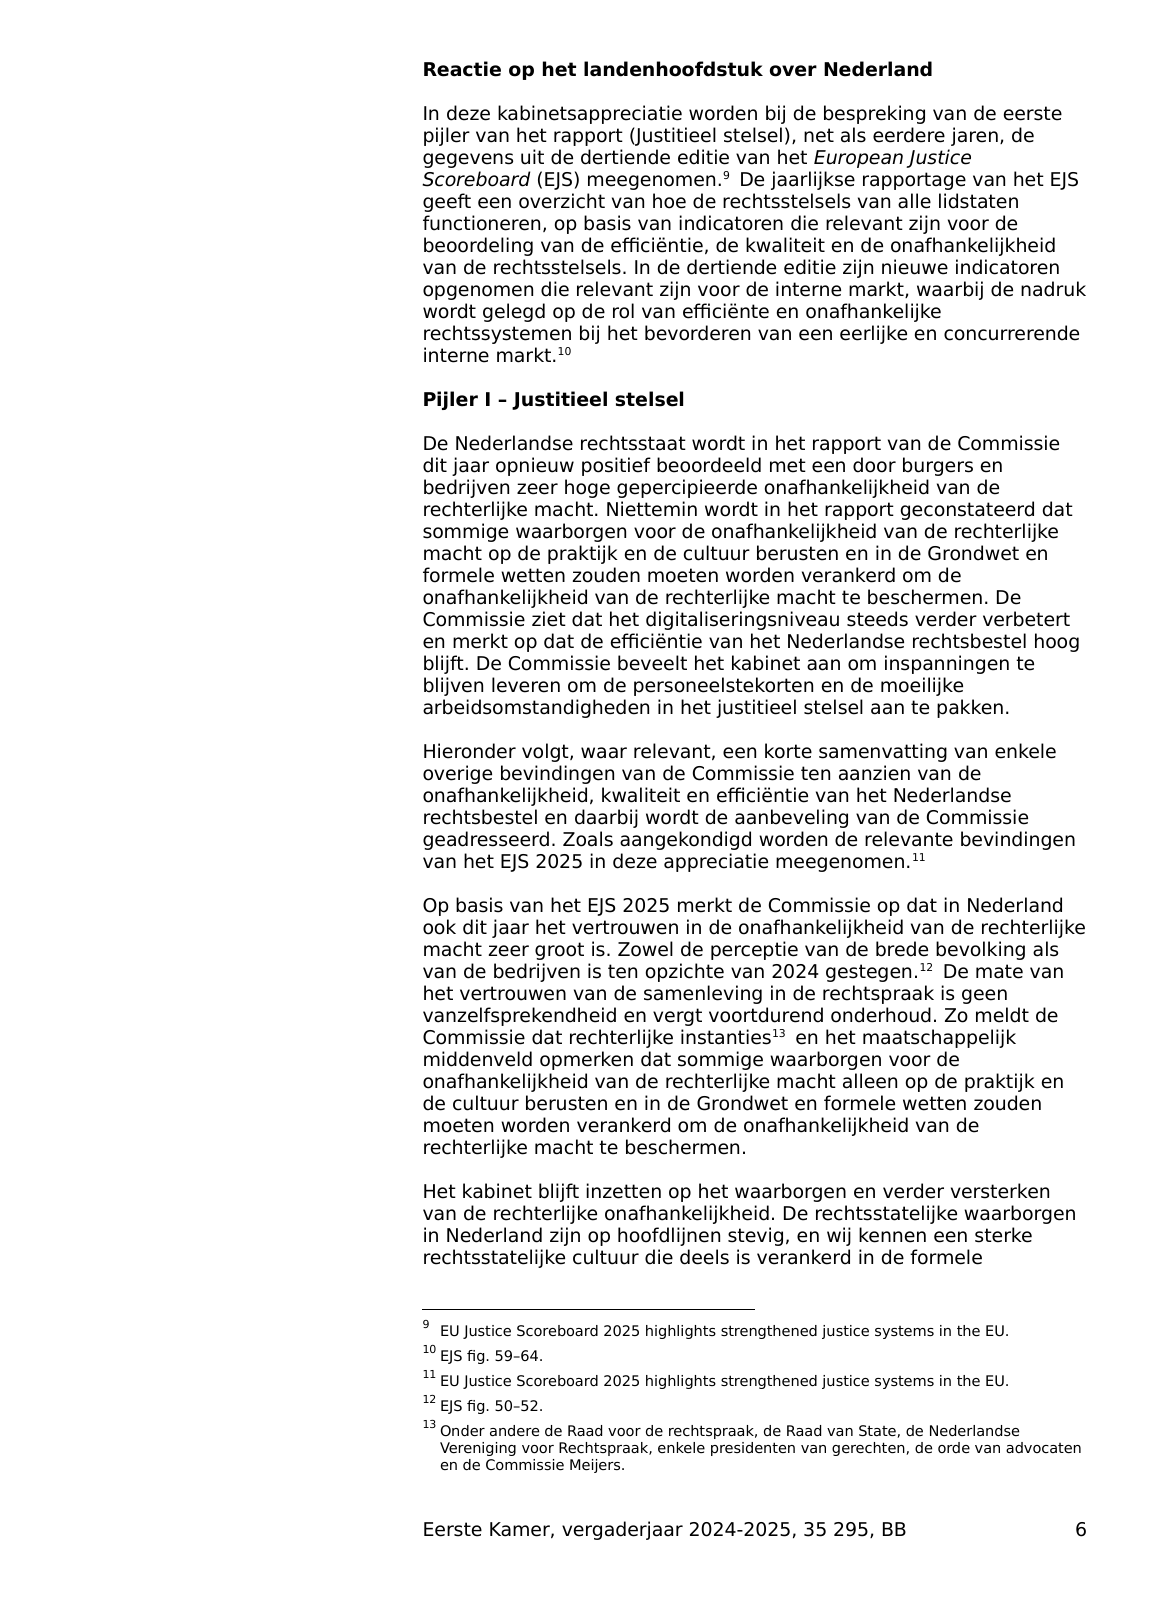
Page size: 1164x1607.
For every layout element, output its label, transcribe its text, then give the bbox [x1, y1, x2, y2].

text EJS fig. 59–64. [422, 1343, 1087, 1366]
text EU Justice Scoreboard 2025 highlights strengthened justice systems in the EU. [422, 1318, 1087, 1341]
text EU Justice Scoreboard 2025 highlights strengthened justice systems in the EU. [422, 1368, 1087, 1391]
subtitle Pijler I – Justitieel stelsel [422, 389, 1087, 411]
text Het kabinet blijft inzetten op het waarborgen en verder versterken van de rechterlijke onafhankelijkheid. De rechtsstatelijke waarborgen in Nederland zijn op hoofdlijnen stevig, en wij kennen een sterke rechtsstatelijke cultuur die deels is verankerd in de formele [422, 1181, 1087, 1269]
text De Nederlandse rechtsstaat wordt in het rapport van de Commissie dit jaar opnieuw positief beoordeeld met een door burgers en bedrijven zeer hoge gepercipieerde onafhankelijkheid van de rechterlijke macht. Niettemin wordt in het rapport geconstateerd dat sommige waarborgen voor de onafhankelijkheid van de rechterlijke macht op de praktijk en de cultuur berusten en in de Grondwet en formele wetten zouden moeten worden verankerd om de onafhankelijkheid van de rechterlijke macht te beschermen. De Commissie ziet dat het digitaliseringsniveau steeds verder verbetert en merkt op dat de efficiëntie van het Nederlandse rechtsbestel hoog blijft. De Commissie beveelt het kabinet aan om inspanningen te blijven leveren om de personeelstekorten en de moeilijke arbeidsomstandigheden in het justitieel stelsel aan te pakken. [422, 433, 1087, 719]
subtitle Reactie op het landenhoofdstuk over Nederland [422, 59, 1087, 81]
text Hieronder volgt, waar relevant, een korte samenvatting van enkele overige bevindingen van de Commissie ten aanzien van de onafhankelijkheid, kwaliteit en efficiëntie van het Nederlandse rechtsbestel en daarbij wordt de aanbeveling van de Commissie geadresseerd. Zoals aangekondigd worden de relevante bevindingen van het EJS 2025 in deze appreciatie meegenomen. [422, 741, 1087, 873]
text Onder andere de Raad voor de rechtspraak, de Raad van State, de Nederlandse Vereniging voor Rechtspraak, enkele presidenten van gerechten, de orde van advocaten en de Commissie Meijers. [422, 1418, 1087, 1474]
text EJS fig. 50–52. [422, 1393, 1087, 1416]
text In deze kabinetsappreciatie worden bij de bespreking van de eerste pijler van het rapport (Justitieel stelsel), net als eerdere jaren, de gegevens uit de dertiende editie van het European Justice Scoreboard (EJS) meegenomen. De jaarlijkse rapportage van het EJS geeft een overzicht van hoe de rechtsstelsels van alle lidstaten functioneren, op basis van indicatoren die relevant zijn voor de beoordeling van de efficiëntie, de kwaliteit en de onafhankelijkheid van de rechtsstelsels. In de dertiende editie zijn nieuwe indicatoren opgenomen die relevant zijn voor de interne markt, waarbij de nadruk wordt gelegd op de rol van efficiënte en onafhankelijke rechtssystemen bij het bevorderen van een eerlijke en concurrerende interne markt. [422, 103, 1087, 367]
text Op basis van het EJS 2025 merkt de Commissie op dat in Nederland ook dit jaar het vertrouwen in de onafhankelijkheid van de rechterlijke macht zeer groot is. Zowel de perceptie van de brede bevolking als van de bedrijven is ten opzichte van 2024 gestegen. De mate van het vertrouwen van de samenleving in de rechtspraak is geen vanzelfsprekendheid en vergt voortdurend onderhoud. Zo meldt de Commissie dat rechterlijke instanties en het maatschappelijk middenveld opmerken dat sommige waarborgen voor de onafhankelijkheid van de rechterlijke macht alleen op de praktijk en de cultuur berusten en in de Grondwet en formele wetten zouden moeten worden verankerd om de onafhankelijkheid van de rechterlijke macht te beschermen. [422, 895, 1087, 1159]
